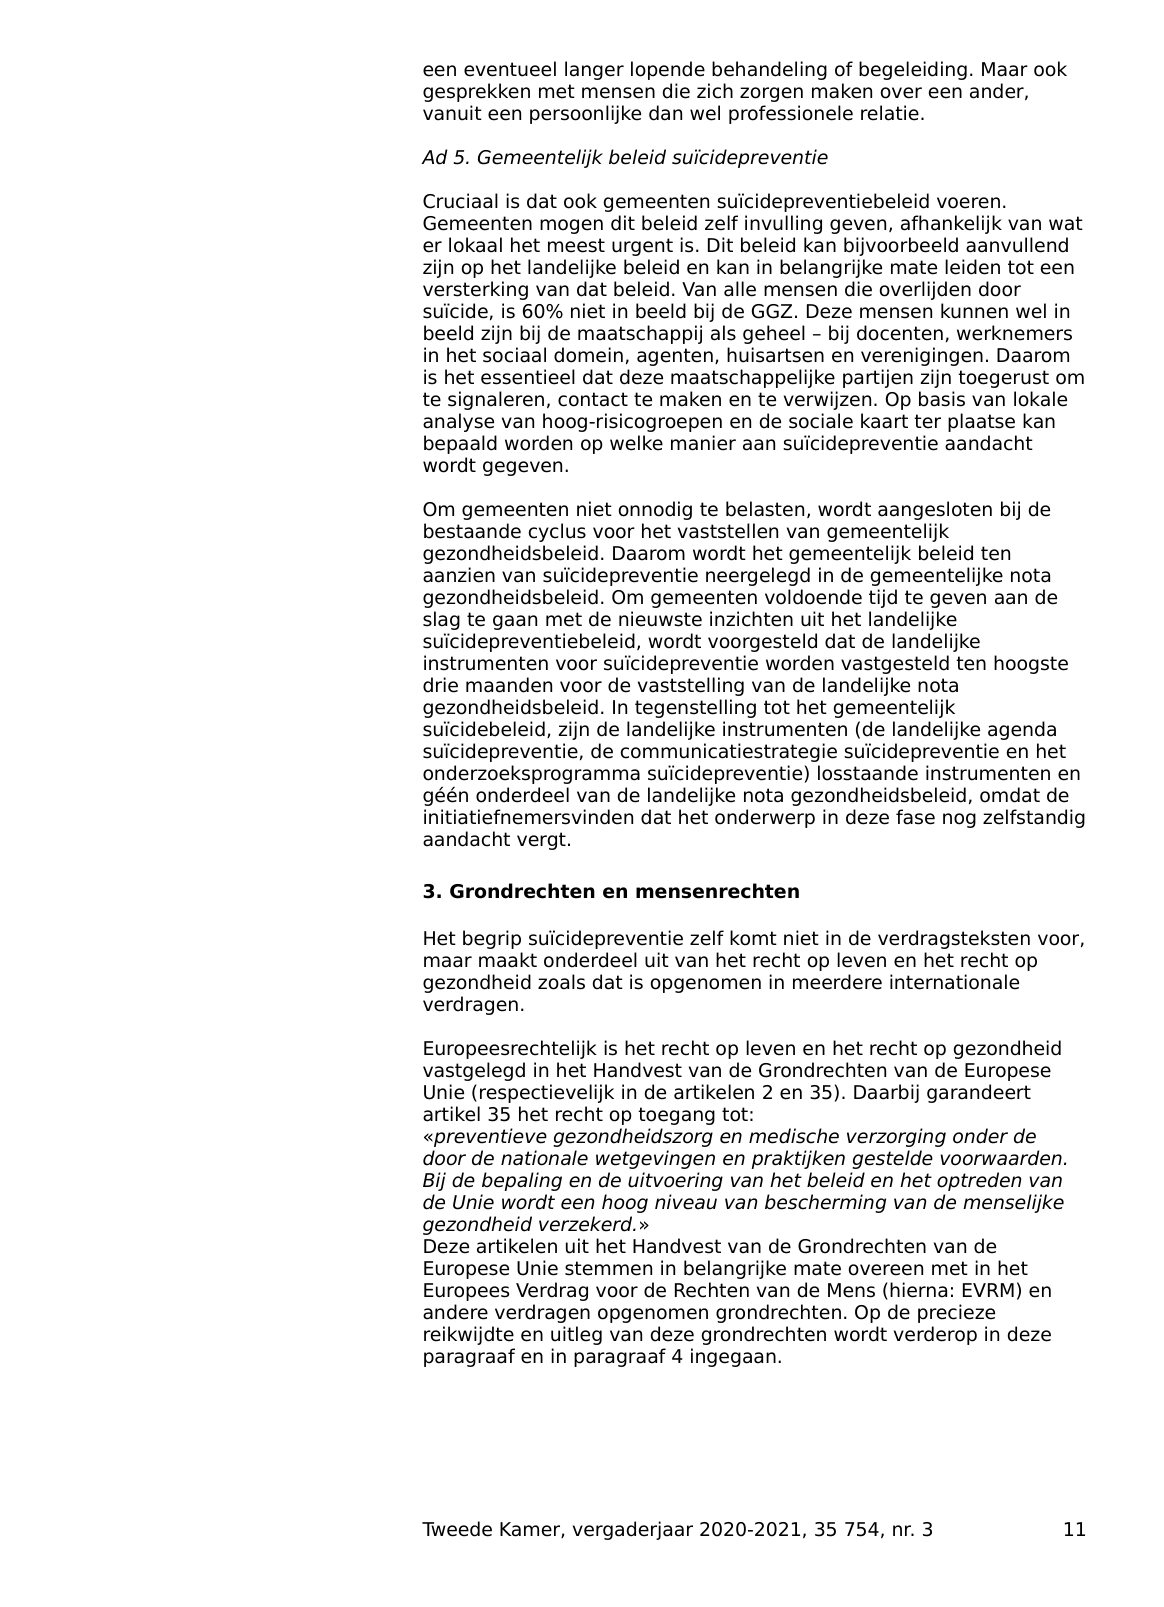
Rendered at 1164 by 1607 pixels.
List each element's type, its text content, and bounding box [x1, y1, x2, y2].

text Het begrip suïcidepreventie zelf komt niet in de verdragsteksten voor, maar maakt onderdeel uit van het recht op leven en het recht op gezondheid zoals dat is opgenomen in meerdere internationale verdragen. [422, 928, 1087, 1016]
text Om gemeenten niet onnodig te belasten, wordt aangesloten bij de bestaande cyclus voor het vaststellen van gemeentelijk gezondheidsbeleid. Daarom wordt het gemeentelijk beleid ten aanzien van suïcidepreventie neergelegd in de gemeentelijke nota gezondheidsbeleid. Om gemeenten voldoende tijd te geven aan de slag te gaan met de nieuwste inzichten uit het landelijke suïcidepreventiebeleid, wordt voorgesteld dat de landelijke instrumenten voor suïcidepreventie worden vastgesteld ten hoogste drie maanden voor de vaststelling van de landelijke nota gezondheidsbeleid. In tegenstelling tot het gemeentelijk suïcidebeleid, zijn de landelijke instrumenten (de landelijke agenda suïcidepreventie, de communicatiestrategie suïcidepreventie en het onderzoeksprogramma suïcidepreventie) losstaande instrumenten en géén onderdeel van de landelijke nota gezondheidsbeleid, omdat de initiatiefnemersvinden dat het onderwerp in deze fase nog zelfstandig aandacht vergt. [422, 499, 1087, 851]
text Cruciaal is dat ook gemeenten suïcidepreventiebeleid voeren. Gemeenten mogen dit beleid zelf invulling geven, afhankelijk van wat er lokaal het meest urgent is. Dit beleid kan bijvoorbeeld aanvullend zijn op het landelijke beleid en kan in belangrijke mate leiden tot een versterking van dat beleid. Van alle mensen die overlijden door suïcide, is 60% niet in beeld bij de GGZ. Deze mensen kunnen wel in beeld zijn bij de maatschappij als geheel – bij docenten, werknemers in het sociaal domein, agenten, huisartsen en verenigingen. Daarom is het essentieel dat deze maatschappelijke partijen zijn toegerust om te signaleren, contact te maken en te verwijzen. Op basis van lokale analyse van hoog-risicogroepen en de sociale kaart ter plaatse kan bepaald worden op welke manier aan suïcidepreventie aandacht wordt gegeven. [422, 191, 1087, 477]
subtitle Ad 5. Gemeentelijk beleid suïcidepreventie [422, 147, 1087, 169]
text een eventueel langer lopende behandeling of begeleiding. Maar ook gesprekken met mensen die zich zorgen maken over een ander, vanuit een persoonlijke dan wel professionele relatie. [422, 59, 1087, 125]
text «preventieve gezondheidszorg en medische verzorging onder de door de nationale wetgevingen en praktijken gestelde voorwaarden. Bij de bepaling en de uitvoering van het beleid en het optreden van de Unie wordt een hoog niveau van bescherming van de menselijke gezondheid verzekerd.» [422, 1126, 1087, 1236]
text Europeesrechtelijk is het recht op leven en het recht op gezondheid vastgelegd in het Handvest van de Grondrechten van de Europese Unie (respectievelijk in de artikelen 2 en 35). Daarbij garandeert artikel 35 het recht op toegang tot: [422, 1038, 1087, 1126]
text Deze artikelen uit het Handvest van de Grondrechten van de Europese Unie stemmen in belangrijke mate overeen met in het Europees Verdrag voor de Rechten van de Mens (hierna: EVRM) en andere verdragen opgenomen grondrechten. Op de precieze reikwijdte en uitleg van deze grondrechten wordt verderop in deze paragraaf en in paragraaf 4 ingegaan. [422, 1236, 1087, 1368]
subtitle 3. Grondrechten en mensenrechten [422, 881, 1087, 903]
